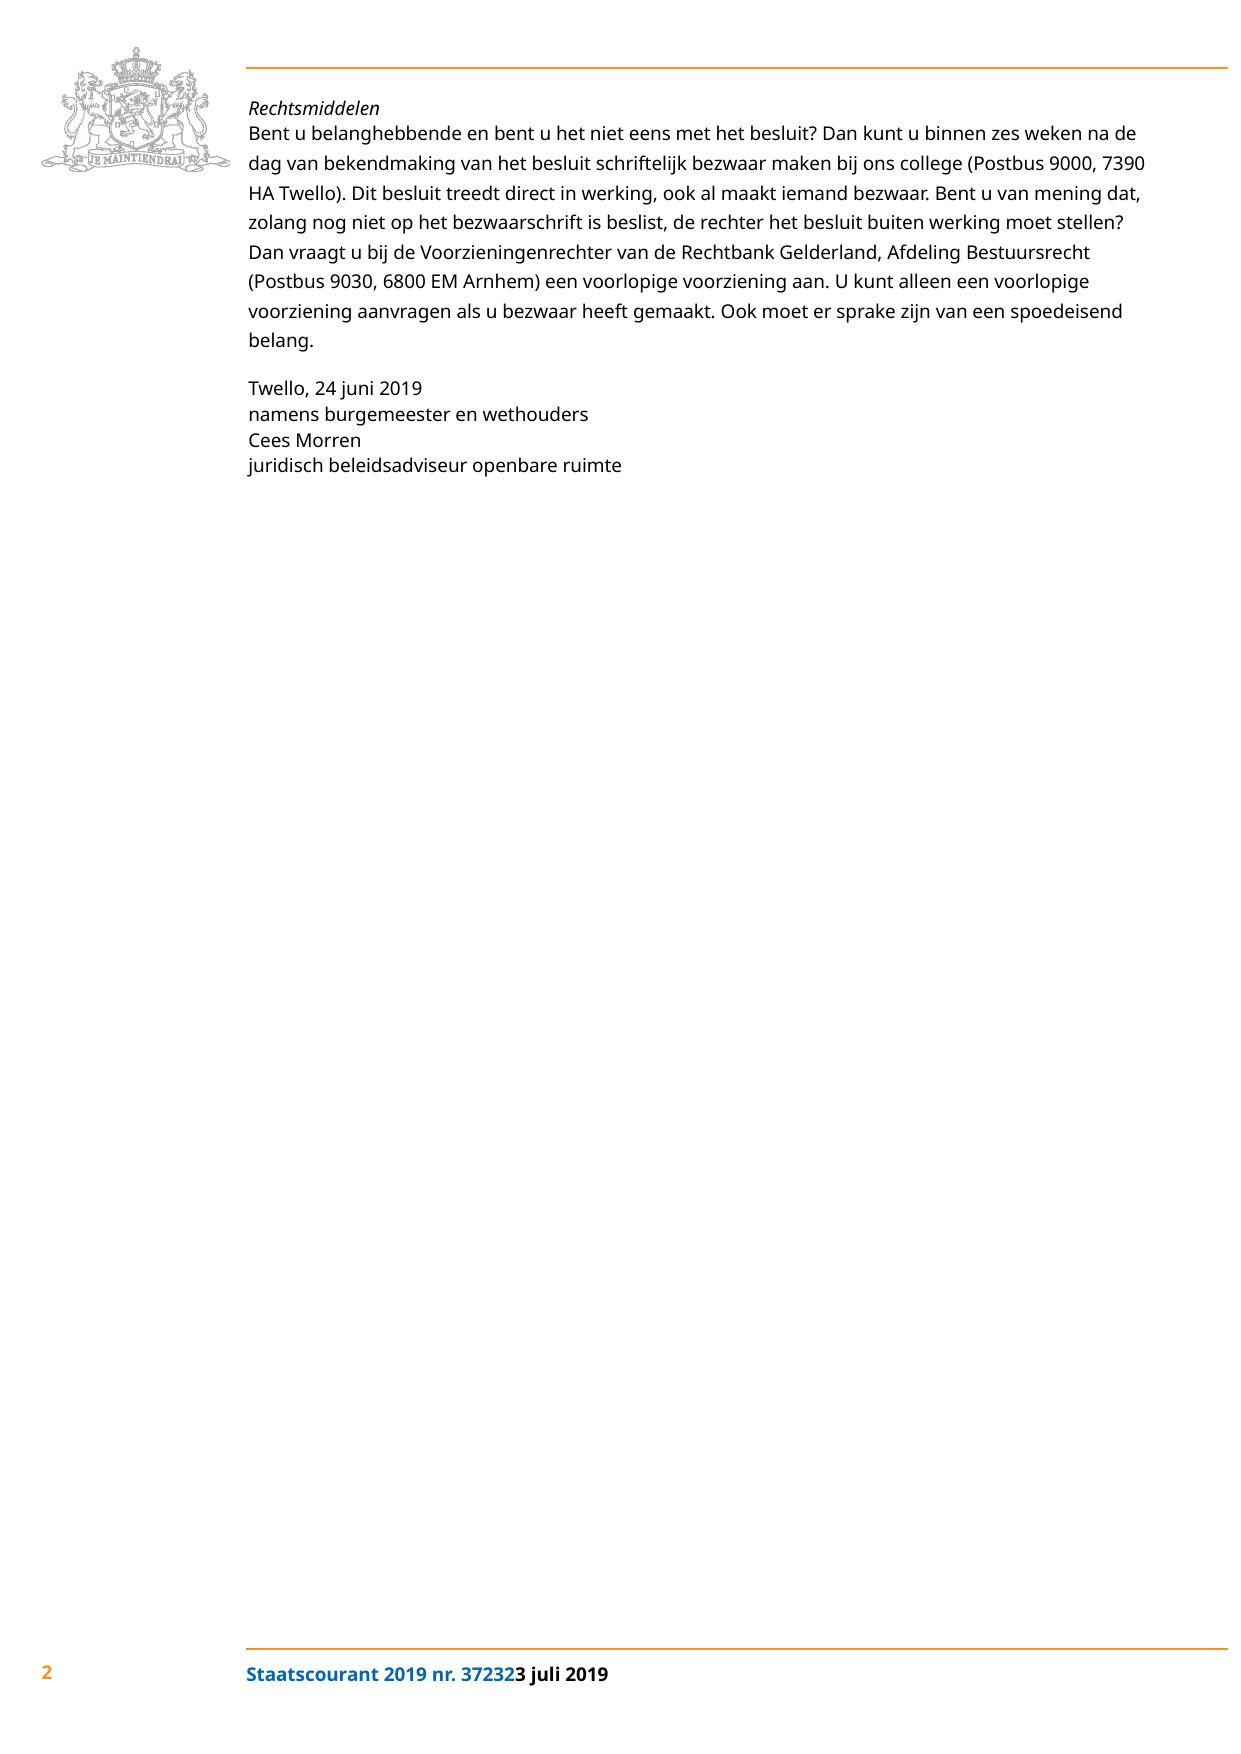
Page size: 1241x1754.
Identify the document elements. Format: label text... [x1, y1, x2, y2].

text Cees Morren [248, 427, 1152, 453]
text namens burgemeester en wethouders [248, 401, 1152, 427]
picture [41, 47, 231, 172]
text Bent u belanghebbende en bent u het niet eens met het besluit? Dan kunt u binnen zes weken na de dag van bekendmaking van het besluit schriftelijk bezwaar maken bij ons college (Postbus 9000, 7390 HA Twello). Dit besluit treedt direct in werking, ook al maakt iemand bezwaar. Bent u van mening dat, zolang nog niet op het bezwaarschrift is beslist, de rechter het besluit buiten werking moet stellen? Dan vraagt u bij de Voorzieningenrechter van de Rechtbank Gelderland, Afdeling Bestuursrecht (Postbus 9030, 6800 EM Arnhem) een voorlopige voorziening aan. U kunt alleen een voorlopige voorziening aanvragen als u bezwaar heeft gemaakt. Ook moet er sprake zijn van een spoedeisend belang. [248, 121, 1152, 353]
text juridisch beleidsadviseur openbare ruimte [248, 453, 1152, 478]
text Twello, 24 juni 2019 [248, 375, 1152, 401]
text Rechtsmiddelen [248, 95, 1152, 121]
